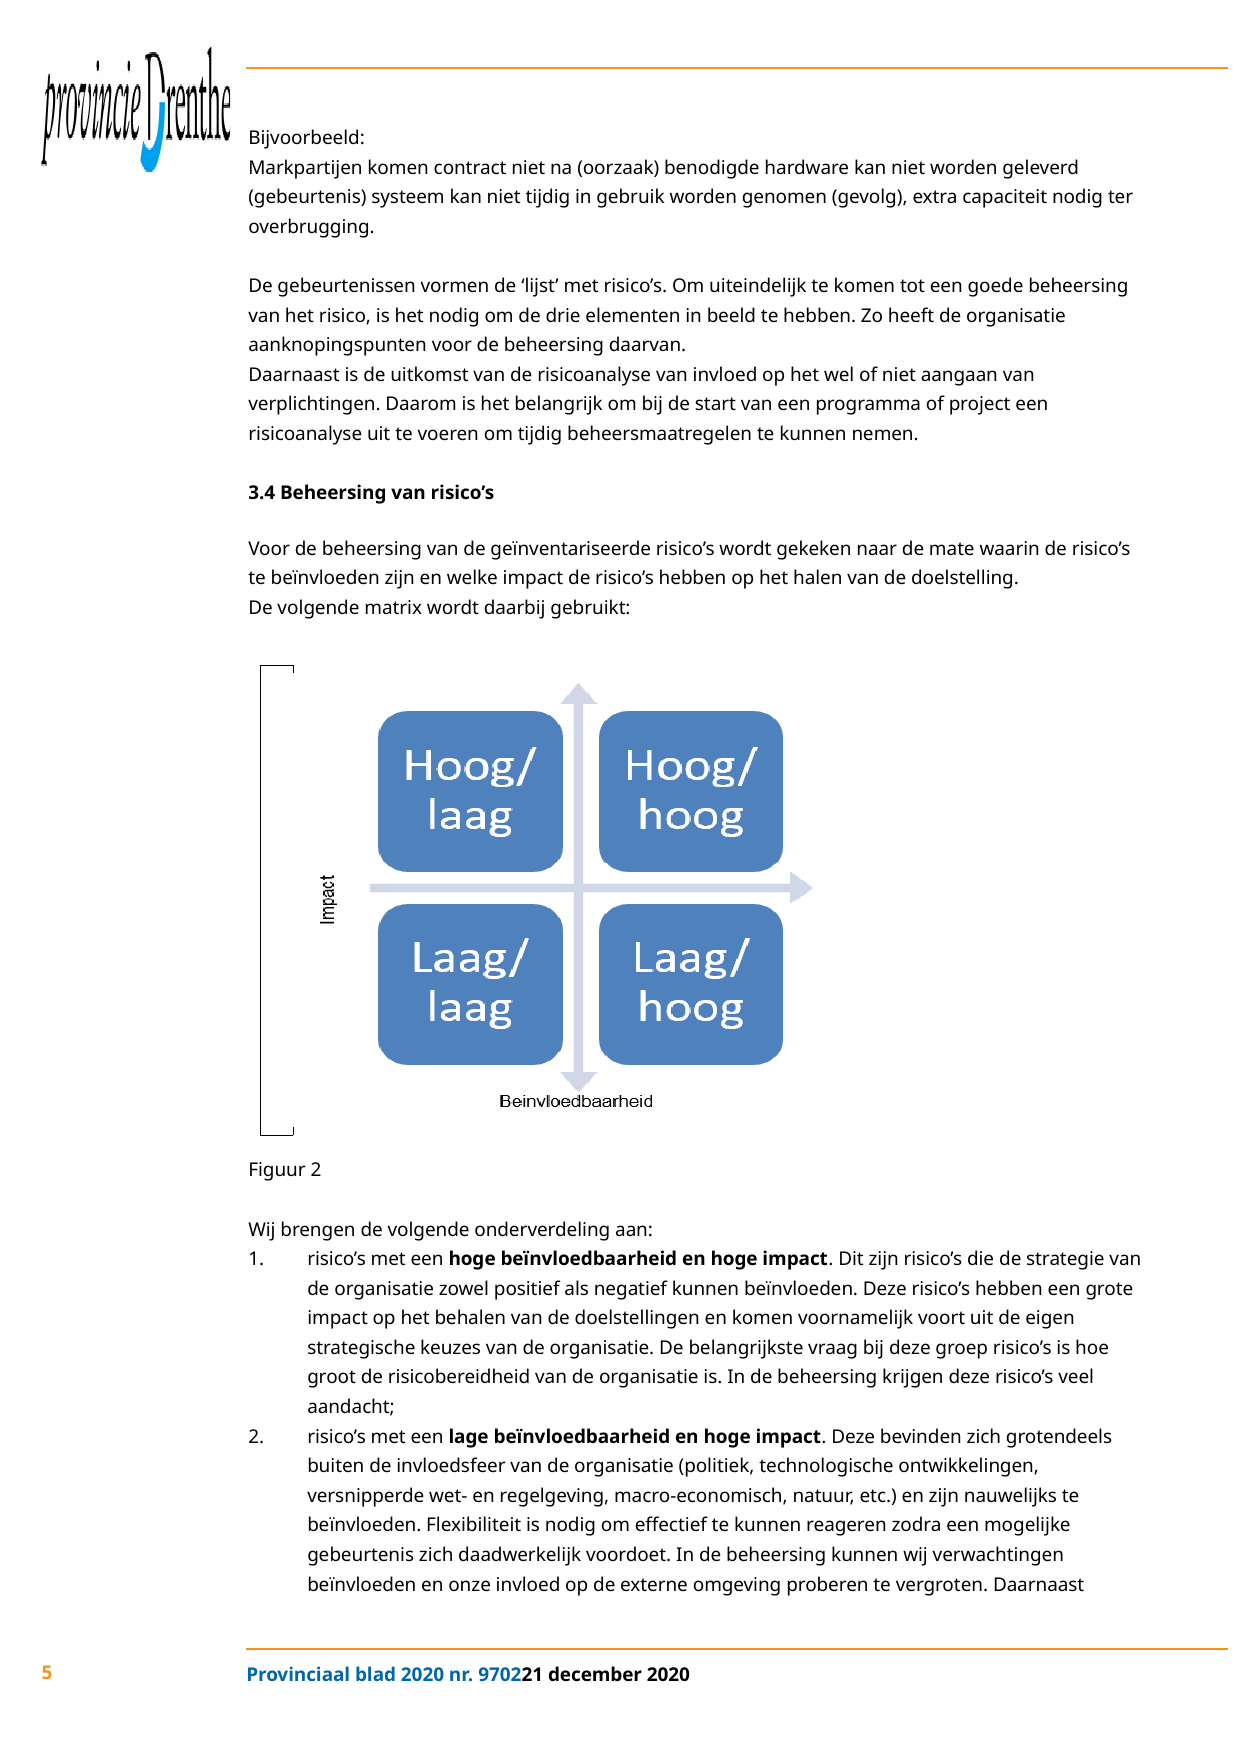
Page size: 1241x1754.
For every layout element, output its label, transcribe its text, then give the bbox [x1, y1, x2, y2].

picture [268, 673, 860, 1127]
text 3.4 Beheersing van risico’s [248, 479, 1152, 505]
text De volgende matrix wordt daarbij gebruikt: [248, 594, 1152, 619]
list risico’s met een hoge beïnvloedbaarheid en hoge impact. Dit zijn risico’s die de strategie van de organisatie zowel positief als negatief kunnen beïnvloeden. Deze risico’s hebben een grote impact op het behalen van de doelstellingen en komen voornamelijk voort uit de eigen strategische keuzes van de organisatie. De belangrijkste vraag bij deze groep risico’s is hoe groot de risicobereidheid van de organisatie is. In de beheersing krijgen deze risico’s veel aandacht; [248, 1245, 1152, 1419]
text Voor de beheersing van de geïnventariseerde risico’s wordt gekeken naar de mate waarin de risico’s te beïnvloeden zijn en welke impact de risico’s hebben op het halen van de doelstelling. [248, 535, 1152, 590]
text De gebeurtenissen vormen de ‘lijst’ met risico’s. Om uiteindelijk te komen tot een goede beheersing van het risico, is het nodig om de drie elementen in beeld te hebben. Zo heeft de organisatie aanknopingspunten voor de beheersing daarvan. [248, 272, 1152, 357]
list risico’s met een lage beïnvloedbaarheid en hoge impact. Deze bevinden zich grotendeels buiten de invloedsfeer van de organisatie (politiek, technologische ontwikkelingen, versnipperde wet- en regelgeving, macro-economisch, natuur, etc.) en zijn nauwelijks te beïnvloeden. Flexibiliteit is nodig om effectief te kunnen reageren zodra een mogelijke gebeurtenis zich daadwerkelijk voordoet. In de beheersing kunnen wij verwachtingen beïnvloeden en onze invloed op de externe omgeving proberen te vergroten. Daarnaast [248, 1423, 1152, 1596]
text Markpartijen komen contract niet na (oorzaak) benodigde hardware kan niet worden geleverd (gebeurtenis) systeem kan niet tijdig in gebruik worden genomen (gevolg), extra capaciteit nodig ter overbrugging. [248, 154, 1152, 239]
picture [41, 47, 231, 172]
text Bijvoorbeeld: [248, 124, 1152, 150]
text Wij brengen de volgende onderverdeling aan: [248, 1216, 1152, 1241]
text Figuur 2 [248, 1157, 1152, 1182]
text Daarnaast is de uitkomst van de risicoanalyse van invloed op het wel of niet aangaan van verplichtingen. Daarom is het belangrijk om bij de start van een programma of project een risicoanalyse uit te voeren om tijdig beheersmaatregelen te kunnen nemen. [248, 361, 1152, 446]
